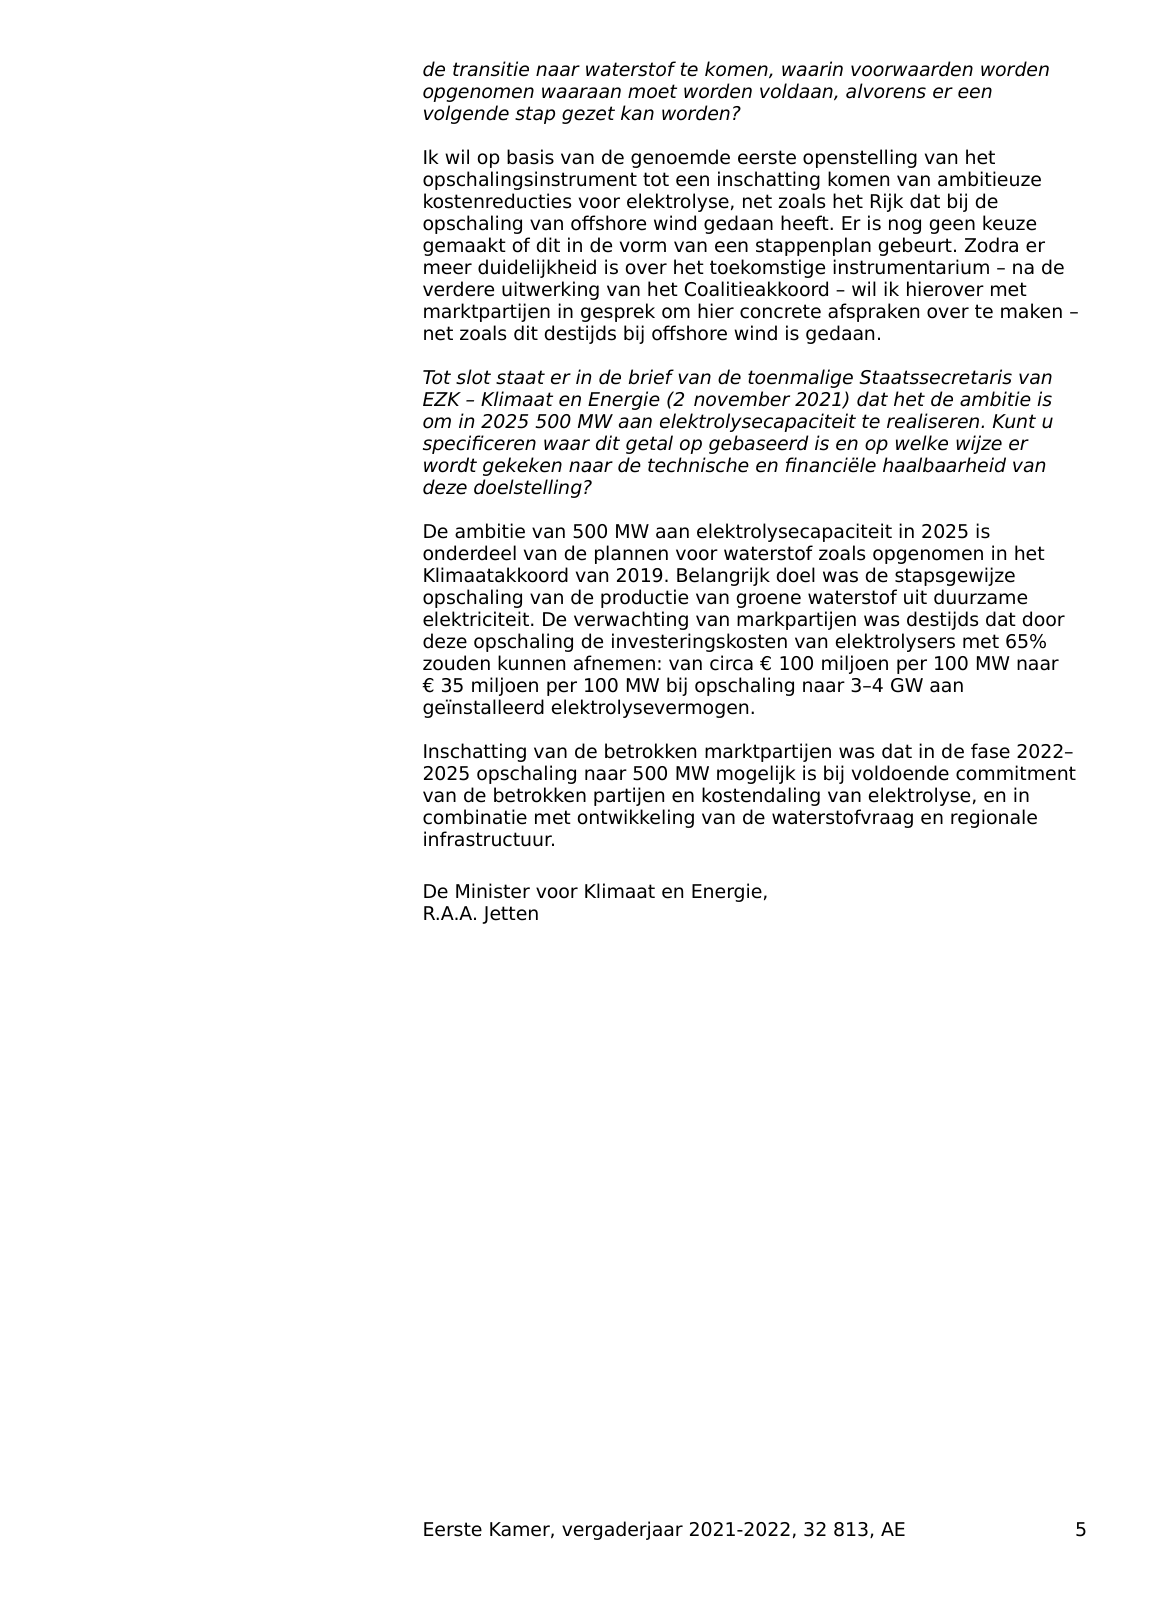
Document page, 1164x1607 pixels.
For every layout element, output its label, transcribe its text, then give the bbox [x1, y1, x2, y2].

text Tot slot staat er in de brief van de toenmalige Staatssecretaris van EZK – Klimaat en Energie (2 november 2021) dat het de ambitie is om in 2025 500 MW aan elektrolysecapaciteit te realiseren. Kunt u specificeren waar dit getal op gebaseerd is en op welke wijze er wordt gekeken naar de technische en financiële haalbaarheid van deze doelstelling? [422, 367, 1087, 499]
text Ik wil op basis van de genoemde eerste openstelling van het opschalingsinstrument tot een inschatting komen van ambitieuze kostenreducties voor elektrolyse, net zoals het Rijk dat bij de opschaling van offshore wind gedaan heeft. Er is nog geen keuze gemaakt of dit in de vorm van een stappenplan gebeurt. Zodra er meer duidelijkheid is over het toekomstige instrumentarium – na de verdere uitwerking van het Coalitieakkoord – wil ik hierover met marktpartijen in gesprek om hier concrete afspraken over te maken – net zoals dit destijds bij offshore wind is gedaan. [422, 147, 1087, 345]
text de transitie naar waterstof te komen, waarin voorwaarden worden opgenomen waaraan moet worden voldaan, alvorens er een volgende stap gezet kan worden? [422, 59, 1087, 125]
text De ambitie van 500 MW aan elektrolysecapaciteit in 2025 is onderdeel van de plannen voor waterstof zoals opgenomen in het Klimaatakkoord van 2019. Belangrijk doel was de stapsgewijze opschaling van de productie van groene waterstof uit duurzame elektriciteit. De verwachting van markpartijen was destijds dat door deze opschaling de investeringskosten van elektrolysers met 65% zouden kunnen afnemen: van circa € 100 miljoen per 100 MW naar € 35 miljoen per 100 MW bij opschaling naar 3–4 GW aan geïnstalleerd elektrolysevermogen. [422, 521, 1087, 719]
text De Minister voor Klimaat en Energie, R.A.A. Jetten [422, 881, 1087, 925]
text Inschatting van de betrokken marktpartijen was dat in de fase 2022–2025 opschaling naar 500 MW mogelijk is bij voldoende commitment van de betrokken partijen en kostendaling van elektrolyse, en in combinatie met ontwikkeling van de waterstofvraag en regionale infrastructuur. [422, 741, 1087, 851]
